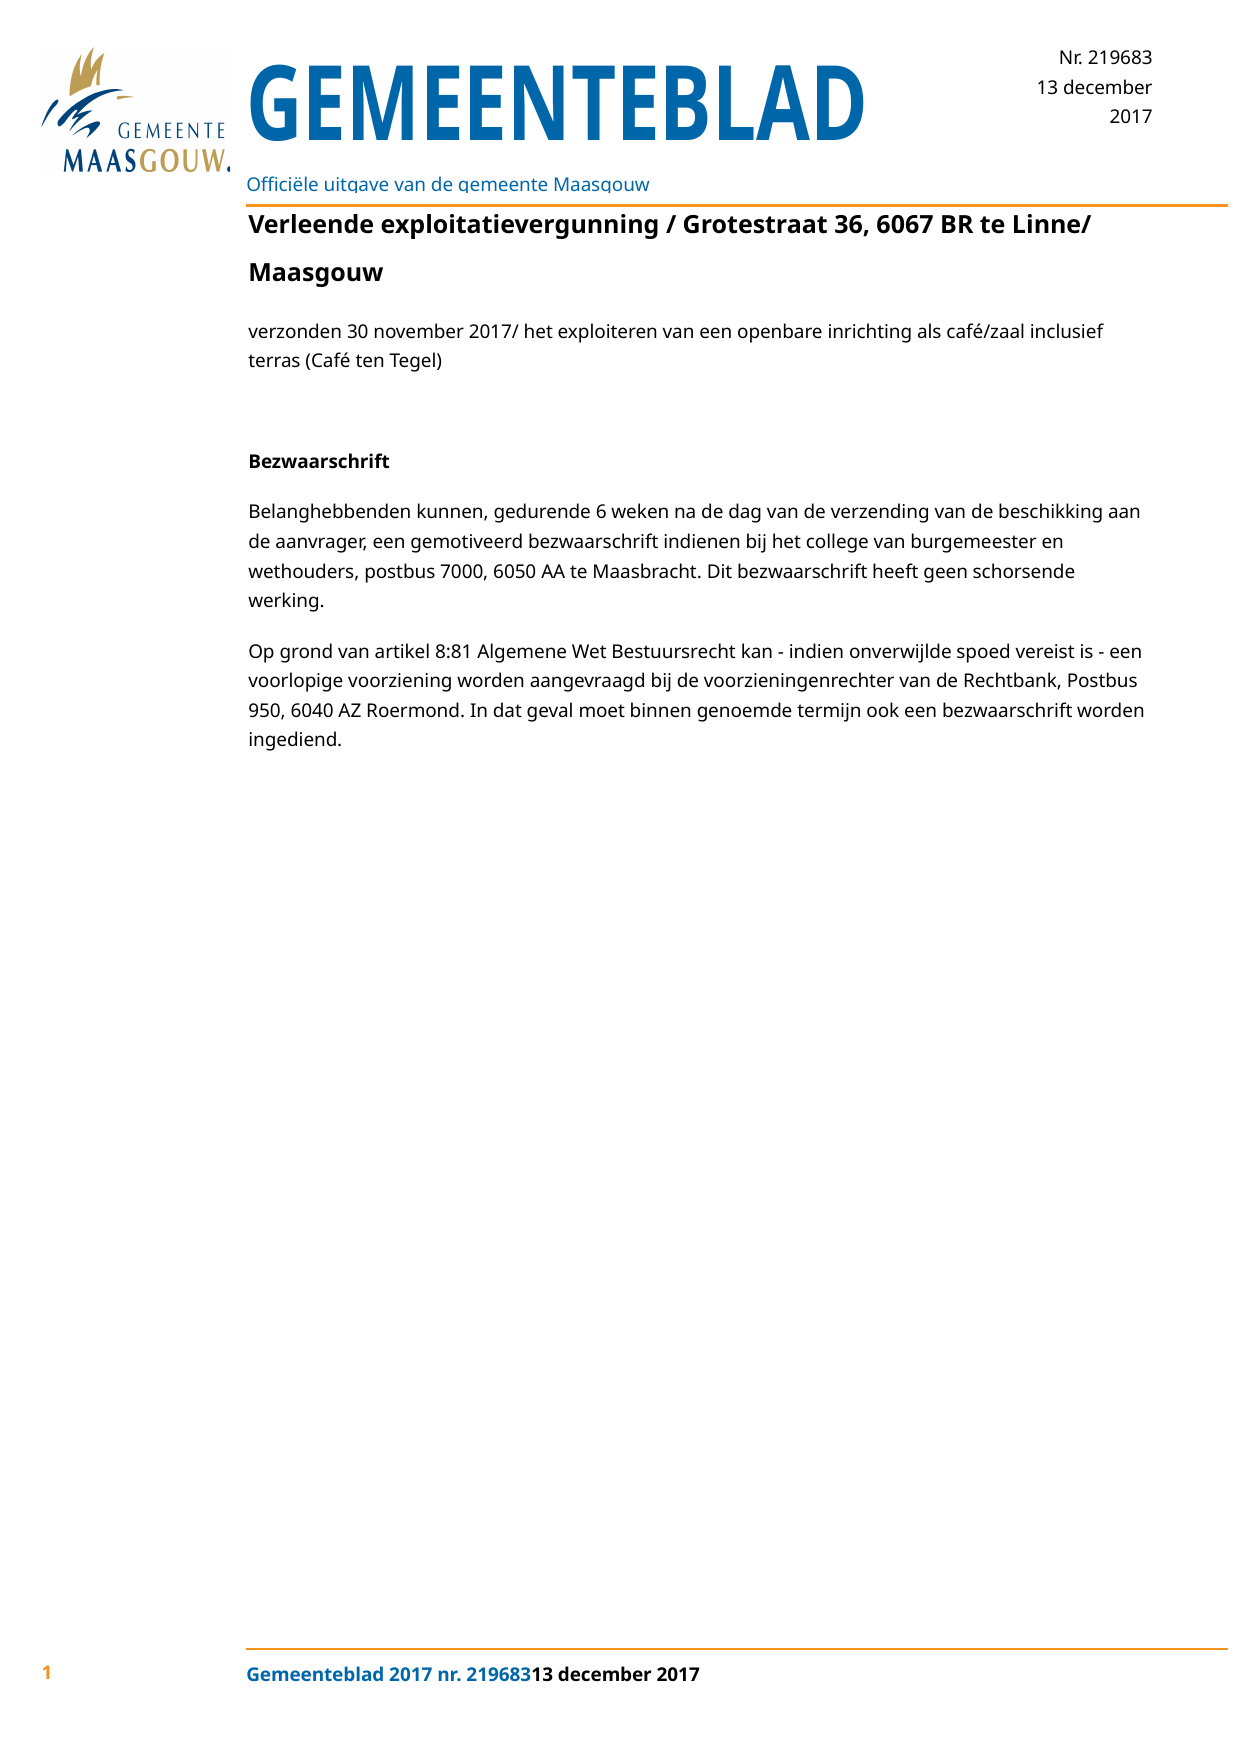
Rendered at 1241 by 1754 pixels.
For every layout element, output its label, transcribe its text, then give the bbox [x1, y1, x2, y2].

text verzonden 30 november 2017/ het exploiteren van een openbare inrichting als café/zaal inclusief terras (Café ten Tegel) [248, 318, 1152, 373]
text Belanghebbenden kunnen, gedurende 6 weken na de dag van de verzending van de beschikking aan de aanvrager, een gemotiveerd bezwaarschrift indienen bij het college van burgemeester en wethouders, postbus 7000, 6050 AA te Maasbracht. Dit bezwaarschrift heeft geen schorsende werking. [248, 499, 1152, 613]
text Verleende exploitatievergunning / Grotestraat 36, 6067 BR te Linne/ Maasgouw [248, 207, 1152, 288]
text Op grond van artikel 8:81 Algemene Wet Bestuursrecht kan - indien onverwijlde spoed vereist is - een voorlopige voorziening worden aangevraagd bij de voorzieningenrechter van de Rechtbank, Postbus 950, 6040 AZ Roermond. In dat geval moet binnen genoemde termijn ook een bezwaarschrift worden ingediend. [248, 638, 1152, 752]
picture [41, 47, 231, 172]
text Bezwaarschrift [248, 448, 1152, 474]
